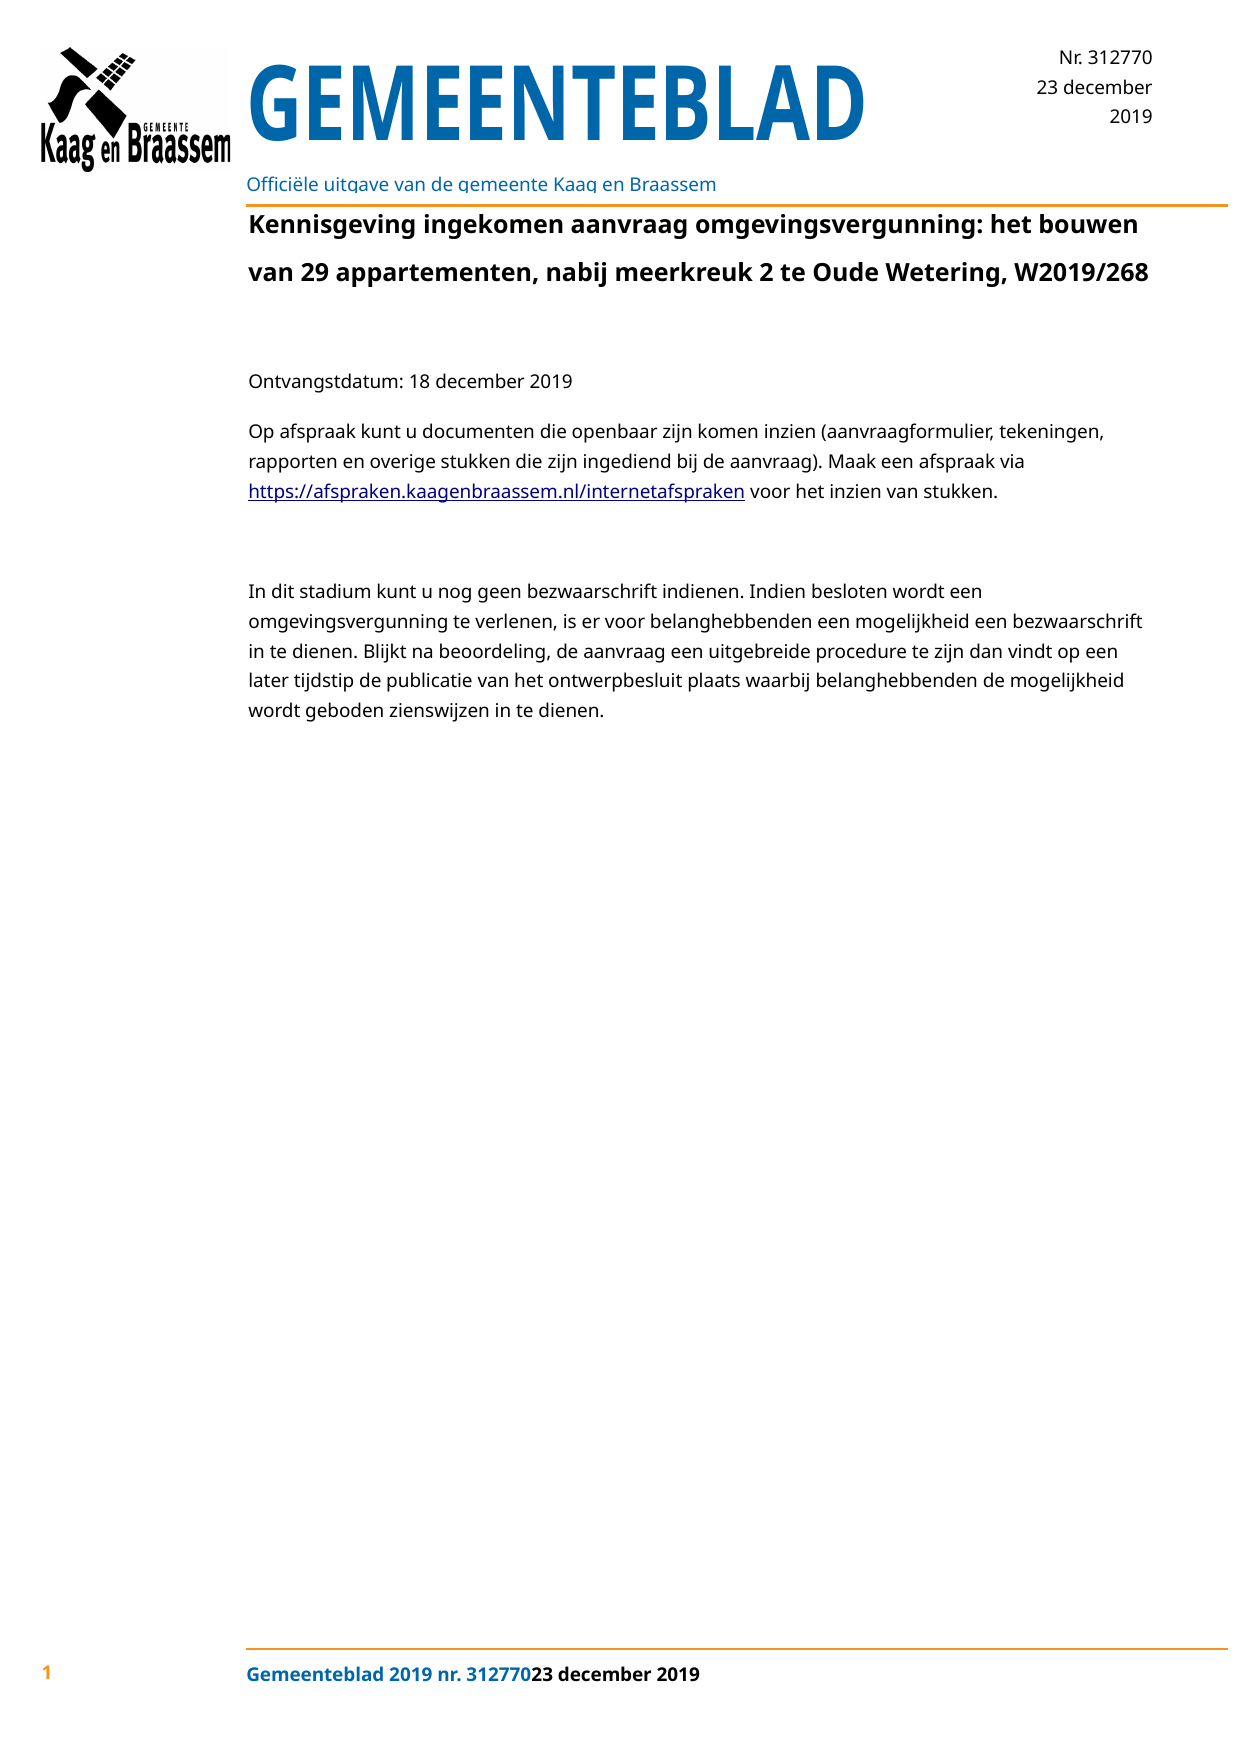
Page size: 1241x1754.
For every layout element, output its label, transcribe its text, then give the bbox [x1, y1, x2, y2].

text Kennisgeving ingekomen aanvraag omgevingsvergunning: het bouwen van 29 appartementen, nabij meerkreuk 2 te Oude Wetering, W2019/268 [248, 207, 1152, 288]
text Op afspraak kunt u documenten die openbaar zijn komen inzien (aanvraagformulier, tekeningen, rapporten en overige stukken die zijn ingediend bij de aanvraag). Maak een afspraak via https://afspraken.kaagenbraassem.nl/internetafspraken voor het inzien van stukken. [248, 419, 1152, 504]
text In dit stadium kunt u nog geen bezwaarschrift indienen. Indien besloten wordt een omgevingsvergunning te verlenen, is er voor belanghebbenden een mogelijkheid een bezwaarschrift in te dienen. Blijkt na beoordeling, de aanvraag een uitgebreide procedure te zijn dan vindt op een later tijdstip de publicatie van het ontwerpbesluit plaats waarbij belanghebbenden de mogelijkheid wordt geboden zienswijzen in te dienen. [248, 579, 1152, 723]
picture [41, 47, 231, 172]
text Ontvangstdatum: 18 december 2019 [248, 368, 1152, 394]
